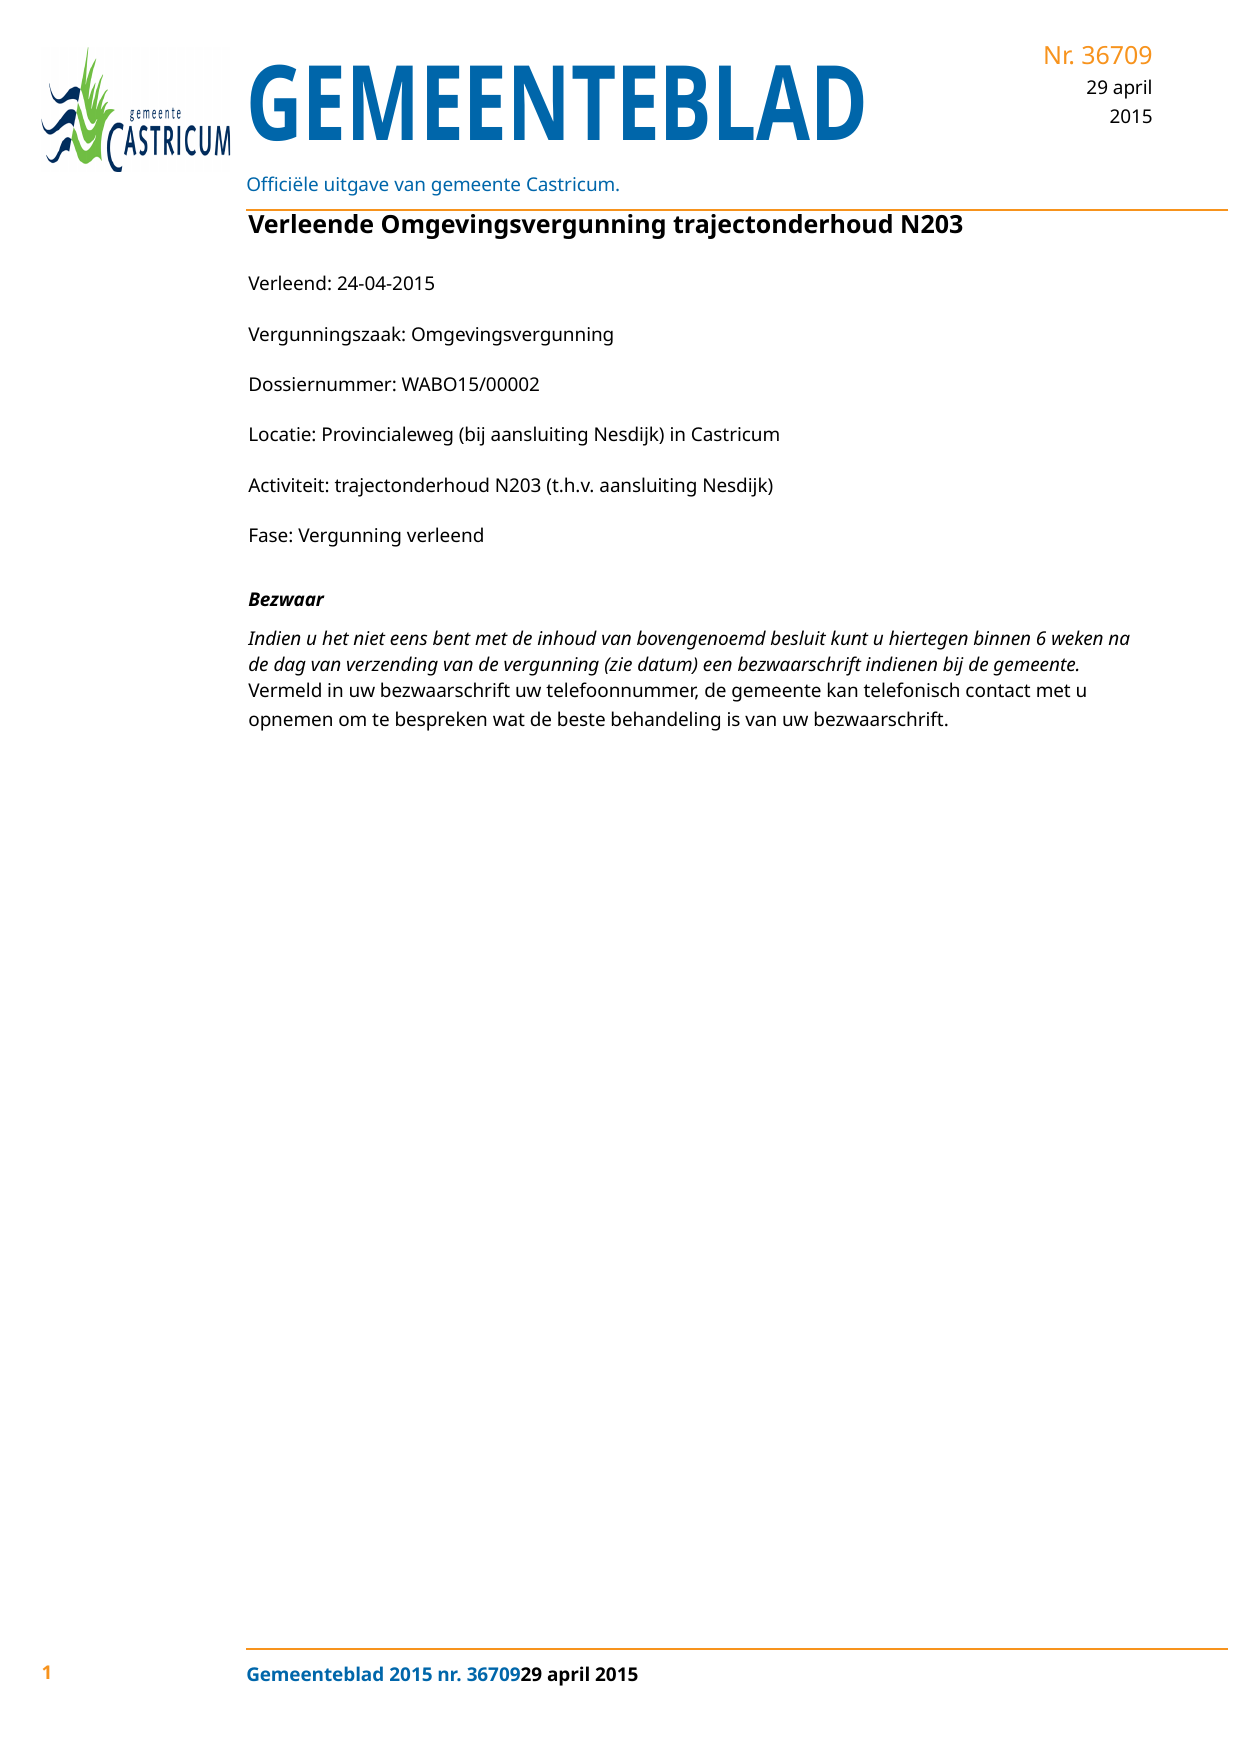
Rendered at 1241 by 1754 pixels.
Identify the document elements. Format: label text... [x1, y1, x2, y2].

picture [41, 47, 231, 172]
text Vergunningszaak: Omgevingsvergunning [248, 321, 1152, 346]
text Verleende Omgevingsvergunning trajectonderhoud N203 [248, 211, 1152, 241]
text Locatie: Provincialeweg (bij aansluiting Nesdijk) in Castricum [248, 422, 1152, 447]
text Verleend: 24-04-2015 [248, 270, 1152, 296]
text Dossiernummer: WABO15/00002 [248, 371, 1152, 397]
text Indien u het niet eens bent met de inhoud van bovengenoemd besluit kunt u hiertegen binnen 6 weken na de dag van verzending van de vergunning (zie datum) een bezwaarschrift indienen bij de gemeente. [248, 626, 1152, 677]
text Vermeld in uw bezwaarschrift uw telefoonnummer, de gemeente kan telefonisch contact met u opnemen om te bespreken wat de beste behandeling is van uw bezwaarschrift. [248, 677, 1152, 732]
text Fase: Vergunning verleend [248, 522, 1152, 548]
text Bezwaar [248, 586, 1152, 612]
text Activiteit: trajectonderhoud N203 (t.h.v. aansluiting Nesdijk) [248, 472, 1152, 498]
